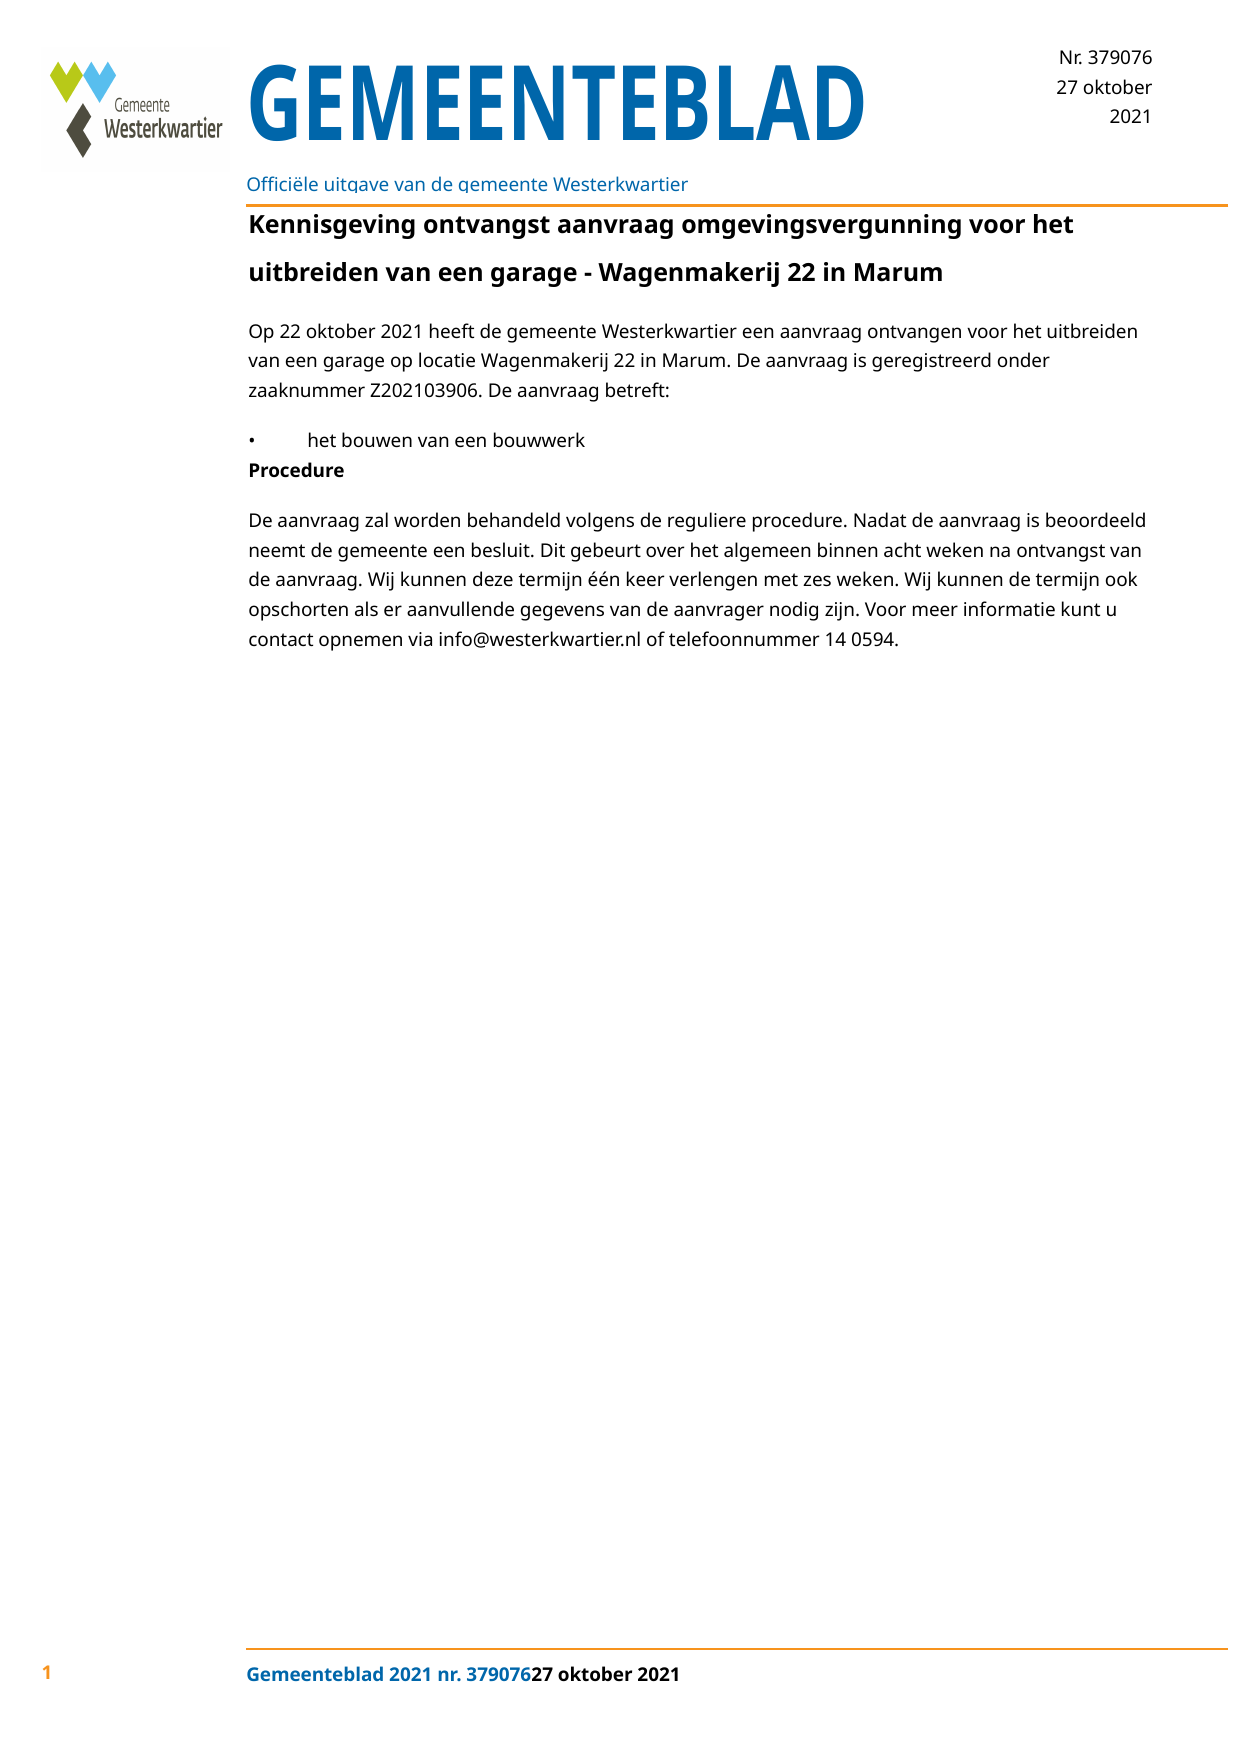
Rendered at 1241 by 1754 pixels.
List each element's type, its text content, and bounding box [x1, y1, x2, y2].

text De aanvraag zal worden behandeld volgens de reguliere procedure. Nadat de aanvraag is beoordeeld neemt de gemeente een besluit. Dit gebeurt over het algemeen binnen acht weken na ontvangst van de aanvraag. Wij kunnen deze termijn één keer verlengen met zes weken. Wij kunnen de termijn ook opschorten als er aanvullende gegevens van de aanvrager nodig zijn. Voor meer informatie kunt u contact opnemen via info@westerkwartier.nl of telefoonnummer 14 0594. [248, 507, 1152, 652]
picture [41, 47, 231, 172]
text Kennisgeving ontvangst aanvraag omgevingsvergunning voor het uitbreiden van een garage - Wagenmakerij 22 in Marum [248, 207, 1152, 288]
text Procedure [248, 457, 1152, 483]
list het bouwen van een bouwwerk [248, 427, 1152, 453]
text Op 22 oktober 2021 heeft de gemeente Westerkwartier een aanvraag ontvangen voor het uitbreiden van een garage op locatie Wagenmakerij 22 in Marum. De aanvraag is geregistreerd onder zaaknummer Z202103906. De aanvraag betreft: [248, 318, 1152, 403]
